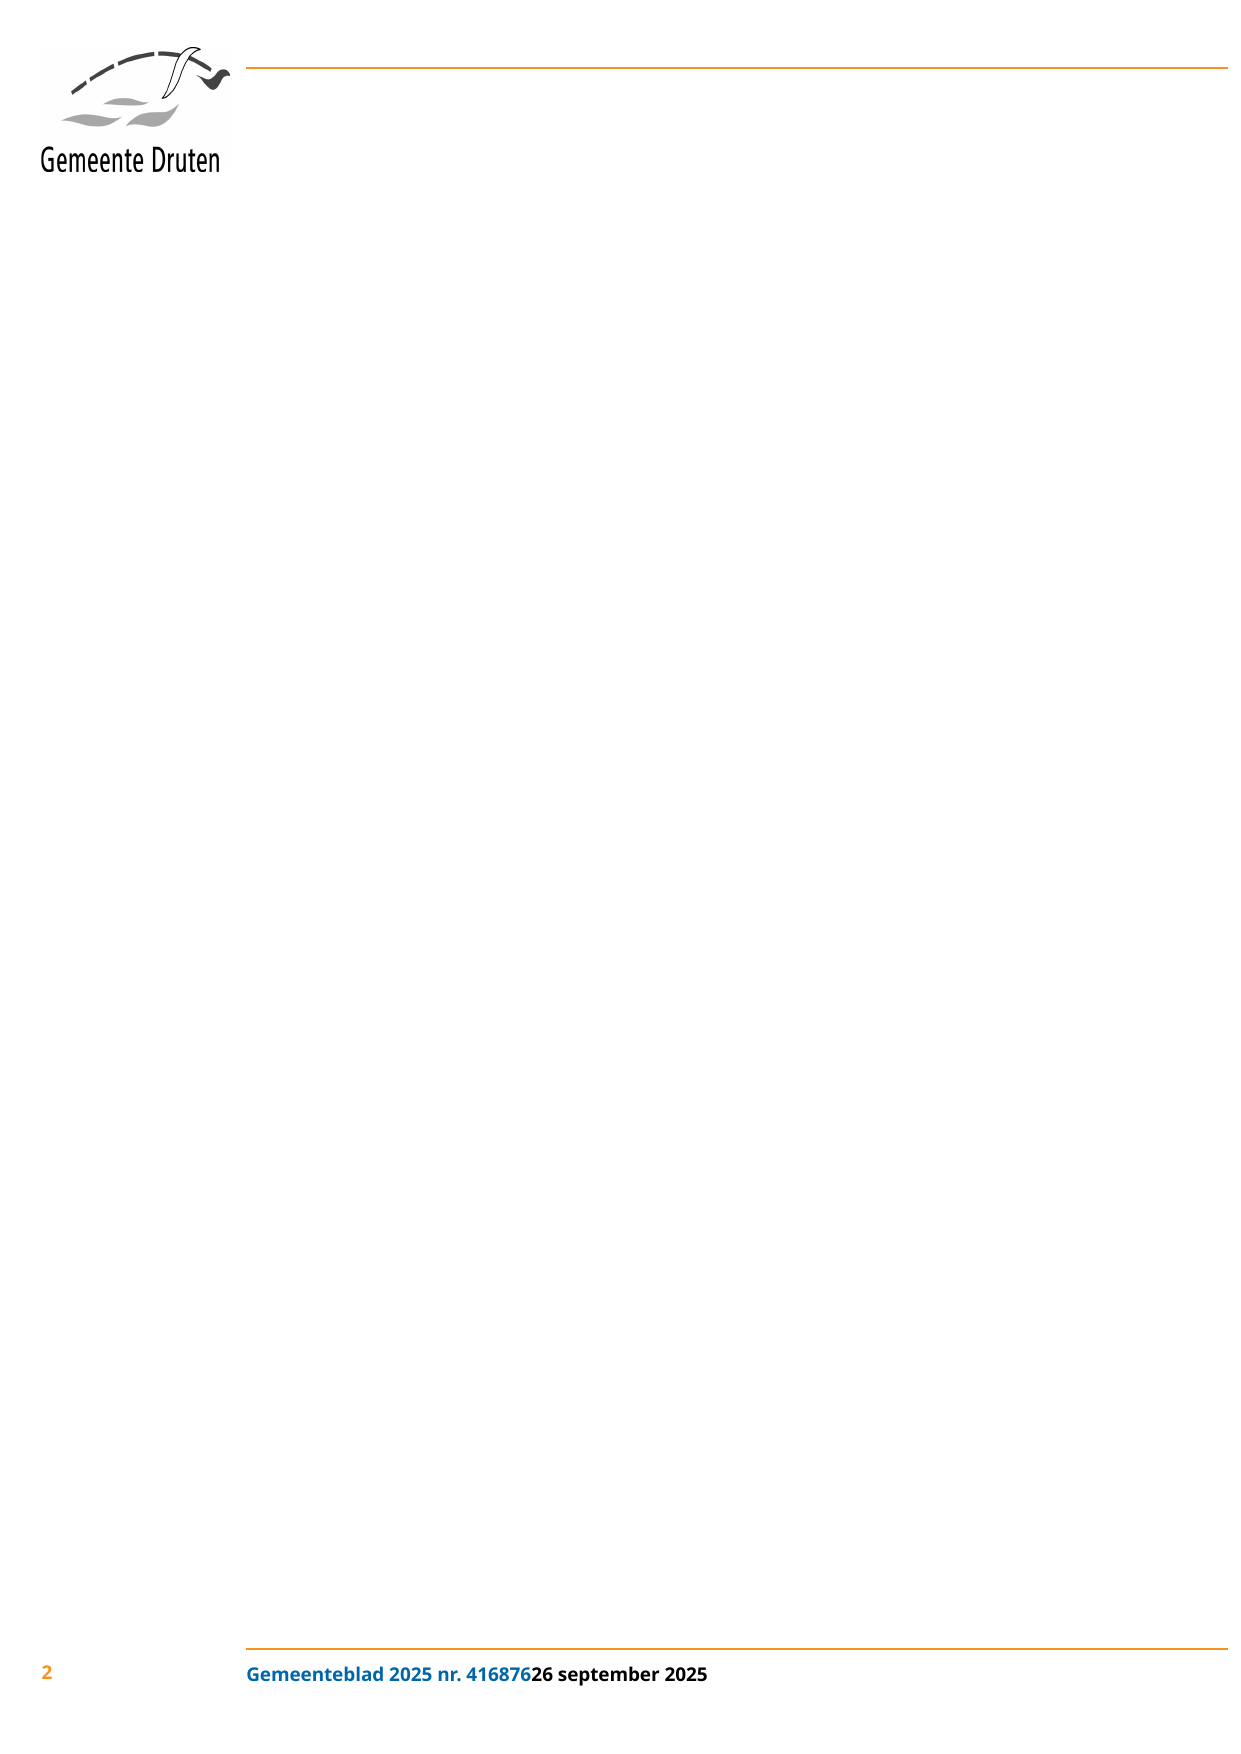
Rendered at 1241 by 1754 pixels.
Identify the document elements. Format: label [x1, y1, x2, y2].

picture [41, 47, 231, 172]
